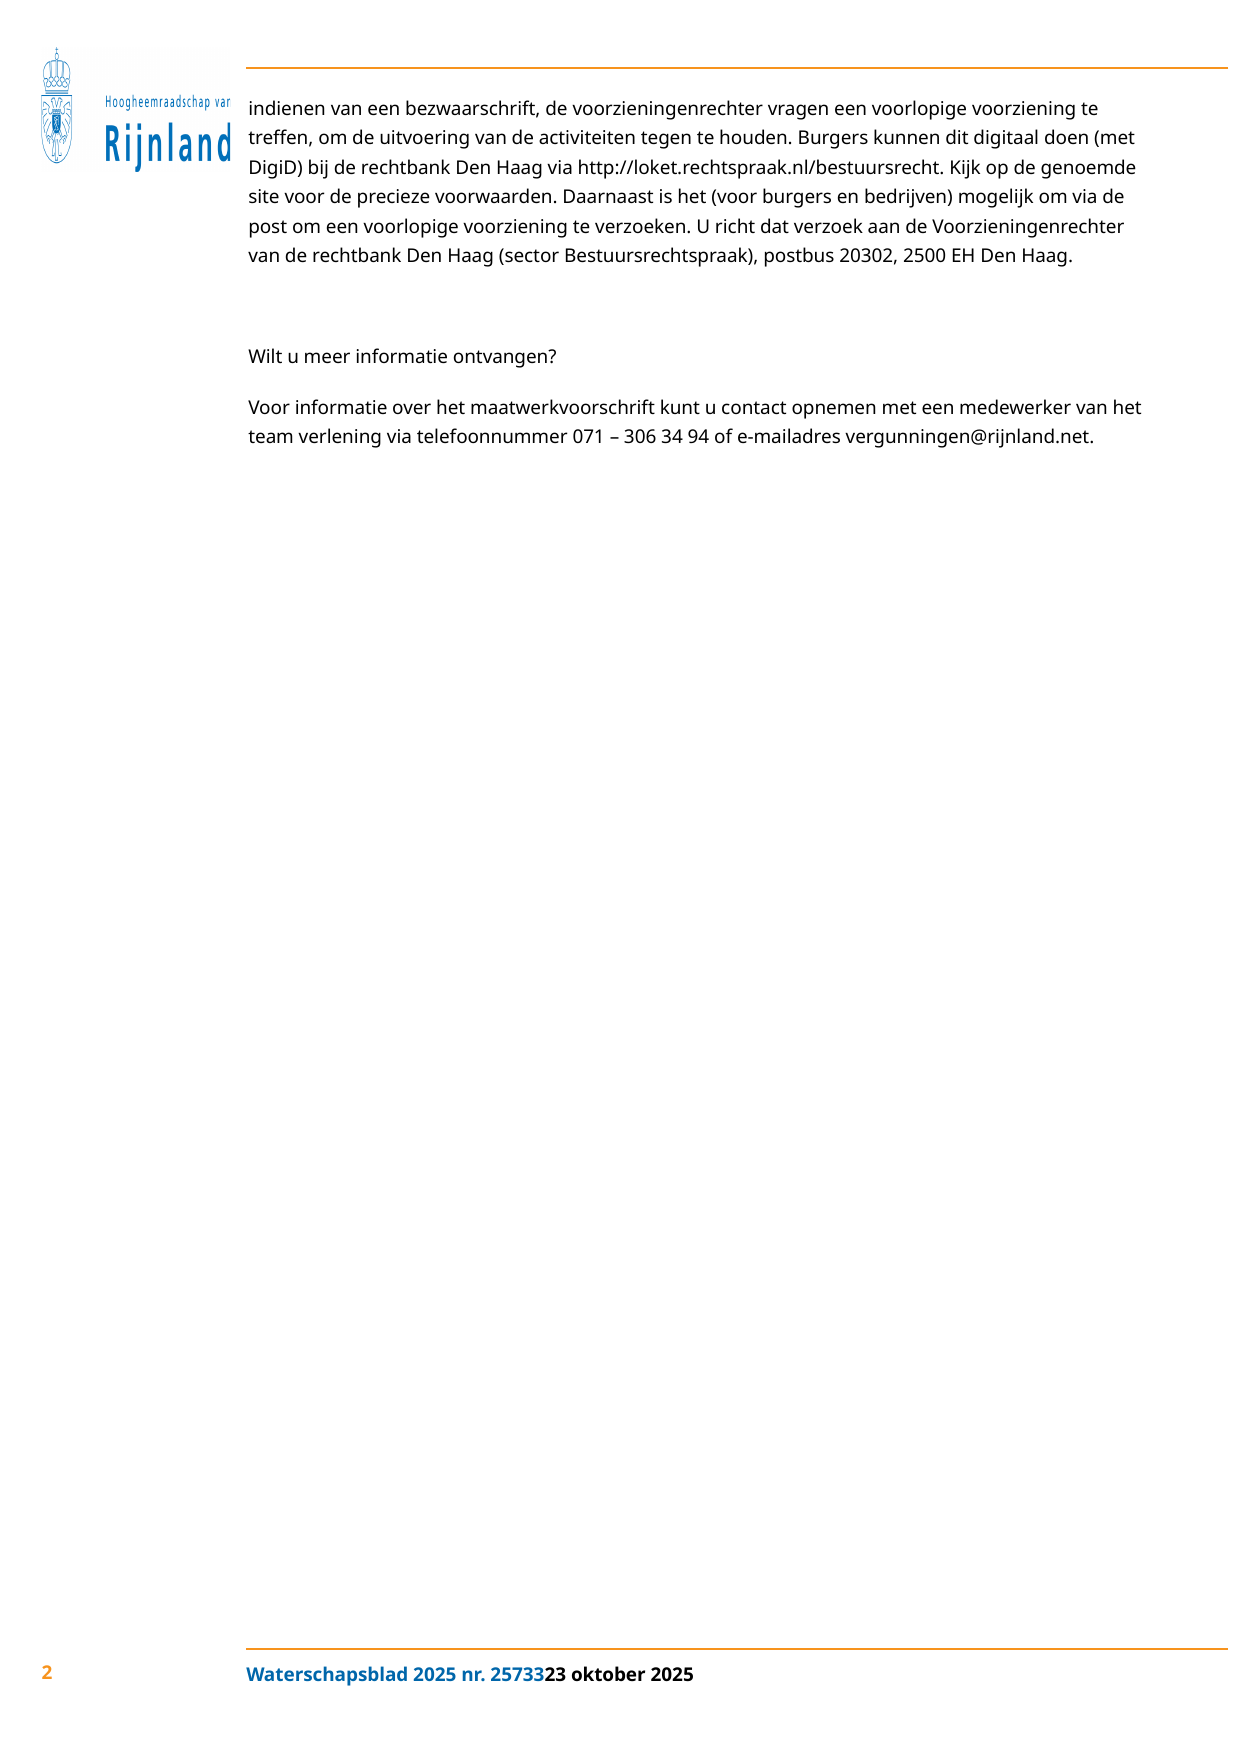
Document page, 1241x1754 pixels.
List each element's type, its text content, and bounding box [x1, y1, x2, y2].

text indienen van een bezwaarschrift, de voorzieningenrechter vragen een voorlopige voorziening te treffen, om de uitvoering van de activiteiten tegen te houden. Burgers kunnen dit digitaal doen (met DigiD) bij de rechtbank Den Haag via http://loket.rechtspraak.nl/bestuursrecht. Kijk op de genoemde site voor de precieze voorwaarden. Daarnaast is het (voor burgers en bedrijven) mogelijk om via de post om een voorlopige voorziening te verzoeken. U richt dat verzoek aan de Voorzieningenrechter van de rechtbank Den Haag (sector Bestuursrechtspraak), postbus 20302, 2500 EH Den Haag. [248, 95, 1152, 268]
text Wilt u meer informatie ontvangen? [248, 343, 1152, 369]
picture [41, 47, 231, 172]
text Voor informatie over het maatwerkvoorschrift kunt u contact opnemen met een medewerker van het team verlening via telefoonnummer 071 – 306 34 94 of e-mailadres vergunningen@rijnland.net. [248, 394, 1152, 449]
